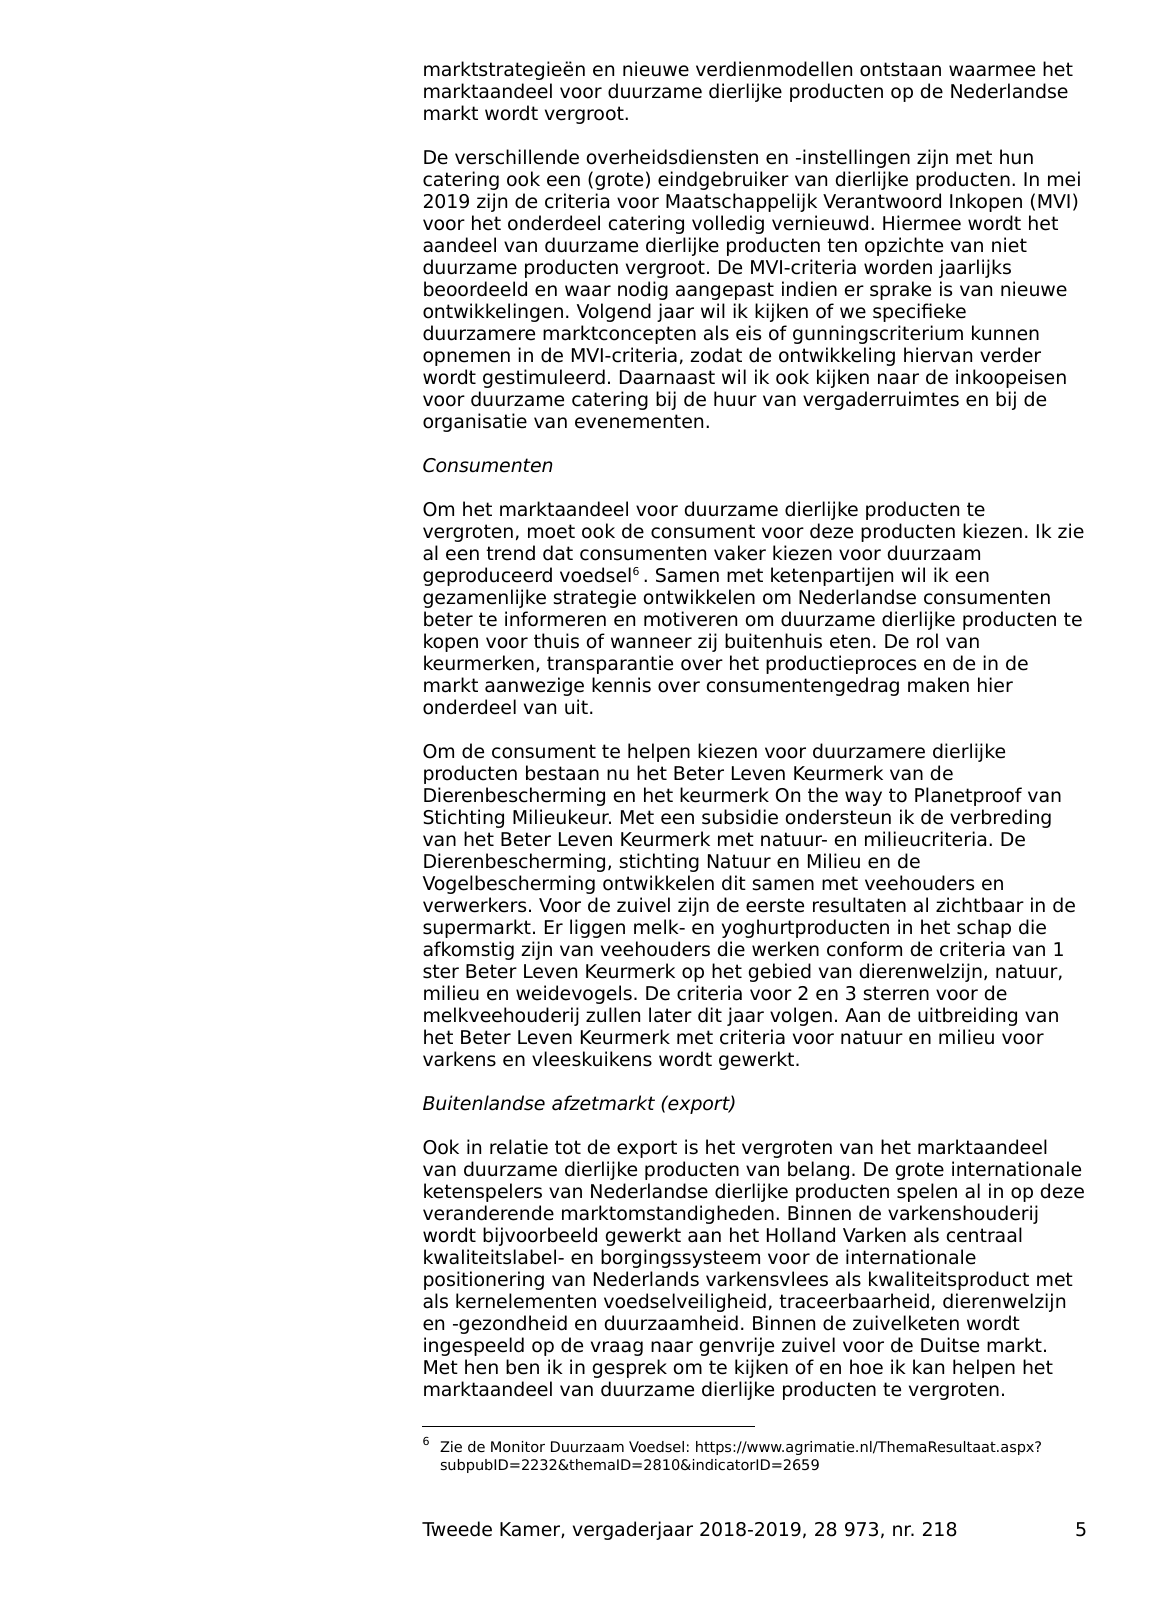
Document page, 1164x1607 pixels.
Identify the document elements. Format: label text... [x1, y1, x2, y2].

text Om het marktaandeel voor duurzame dierlijke producten te vergroten, moet ook de consument voor deze producten kiezen. Ik zie al een trend dat consumenten vaker kiezen voor duurzaam geproduceerd voedsel. Samen met ketenpartijen wil ik een gezamenlijke strategie ontwikkelen om Nederlandse consumenten beter te informeren en motiveren om duurzame dierlijke producten te kopen voor thuis of wanneer zij buitenhuis eten. De rol van keurmerken, transparantie over het productieproces en de in de markt aanwezige kennis over consumentengedrag maken hier onderdeel van uit. [422, 499, 1087, 719]
text Zie de Monitor Duurzaam Voedsel: https://www.agrimatie.nl/ThemaResultaat.aspx?subpubID=2232&themaID=2810&indicatorID=2659 [422, 1435, 1087, 1474]
subtitle Consumenten [422, 455, 1087, 477]
text Om de consument te helpen kiezen voor duurzamere dierlijke producten bestaan nu het Beter Leven Keurmerk van de Dierenbescherming en het keurmerk On the way to Planetproof van Stichting Milieukeur. Met een subsidie ondersteun ik de verbreding van het Beter Leven Keurmerk met natuur- en milieucriteria. De Dierenbescherming, stichting Natuur en Milieu en de Vogelbescherming ontwikkelen dit samen met veehouders en verwerkers. Voor de zuivel zijn de eerste resultaten al zichtbaar in de supermarkt. Er liggen melk- en yoghurtproducten in het schap die afkomstig zijn van veehouders die werken conform de criteria van 1 ster Beter Leven Keurmerk op het gebied van dierenwelzijn, natuur, milieu en weidevogels. De criteria voor 2 en 3 sterren voor de melkveehouderij zullen later dit jaar volgen. Aan de uitbreiding van het Beter Leven Keurmerk met criteria voor natuur en milieu voor varkens en vleeskuikens wordt gewerkt. [422, 741, 1087, 1071]
subtitle Buitenlandse afzetmarkt (export) [422, 1093, 1087, 1115]
text marktstrategieën en nieuwe verdienmodellen ontstaan waarmee het marktaandeel voor duurzame dierlijke producten op de Nederlandse markt wordt vergroot. [422, 59, 1087, 125]
text De verschillende overheidsdiensten en -instellingen zijn met hun catering ook een (grote) eindgebruiker van dierlijke producten. In mei 2019 zijn de criteria voor Maatschappelijk Verantwoord Inkopen (MVI) voor het onderdeel catering volledig vernieuwd. Hiermee wordt het aandeel van duurzame dierlijke producten ten opzichte van niet duurzame producten vergroot. De MVI-criteria worden jaarlijks beoordeeld en waar nodig aangepast indien er sprake is van nieuwe ontwikkelingen. Volgend jaar wil ik kijken of we specifieke duurzamere marktconcepten als eis of gunningscriterium kunnen opnemen in de MVI-criteria, zodat de ontwikkeling hiervan verder wordt gestimuleerd. Daarnaast wil ik ook kijken naar de inkoopeisen voor duurzame catering bij de huur van vergaderruimtes en bij de organisatie van evenementen. [422, 147, 1087, 433]
text Ook in relatie tot de export is het vergroten van het marktaandeel van duurzame dierlijke producten van belang. De grote internationale ketenspelers van Nederlandse dierlijke producten spelen al in op deze veranderende marktomstandigheden. Binnen de varkenshouderij wordt bijvoorbeeld gewerkt aan het Holland Varken als centraal kwaliteitslabel- en borgingssysteem voor de internationale positionering van Nederlands varkensvlees als kwaliteitsproduct met als kernelementen voedselveiligheid, traceerbaarheid, dierenwelzijn en -gezondheid en duurzaamheid. Binnen de zuivelketen wordt ingespeeld op de vraag naar genvrije zuivel voor de Duitse markt. Met hen ben ik in gesprek om te kijken of en hoe ik kan helpen het marktaandeel van duurzame dierlijke producten te vergroten. [422, 1137, 1087, 1401]
